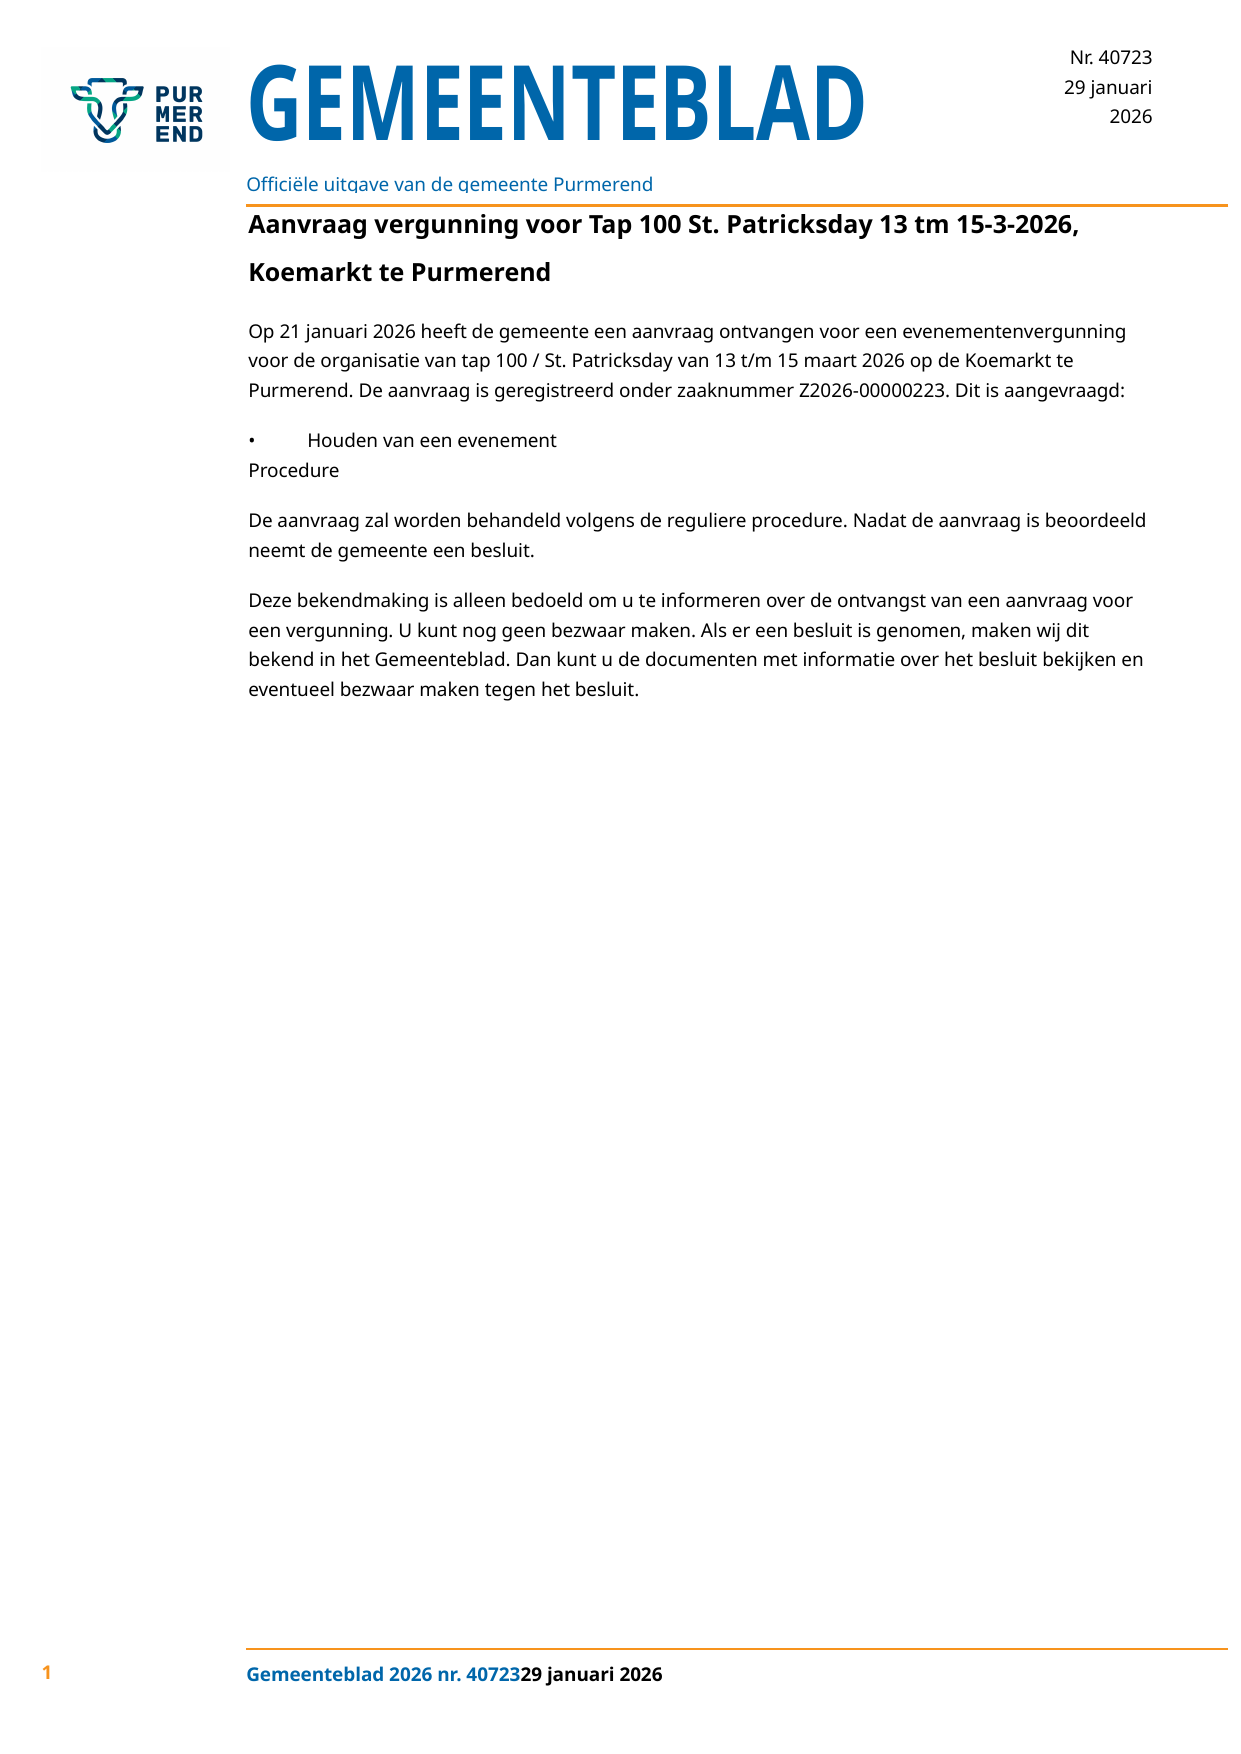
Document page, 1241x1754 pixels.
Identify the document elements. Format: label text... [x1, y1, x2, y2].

text Op 21 januari 2026 heeft de gemeente een aanvraag ontvangen voor een evenementenvergunning voor de organisatie van tap 100 / St. Patricksday van 13 t/m 15 maart 2026 op de Koemarkt te Purmerend. De aanvraag is geregistreerd onder zaaknummer Z2026-00000223. Dit is aangevraagd: [248, 318, 1152, 403]
text Procedure [248, 457, 1152, 483]
list Houden van een evenement [248, 427, 1152, 453]
picture [41, 47, 231, 172]
text De aanvraag zal worden behandeld volgens de reguliere procedure. Nadat de aanvraag is beoordeeld neemt de gemeente een besluit. [248, 507, 1152, 563]
text Deze bekendmaking is alleen bedoeld om u te informeren over de ontvangst van een aanvraag voor een vergunning. U kunt nog geen bezwaar maken. Als er een besluit is genomen, maken wij dit bekend in het Gemeenteblad. Dan kunt u de documenten met informatie over het besluit bekijken en eventueel bezwaar maken tegen het besluit. [248, 587, 1152, 702]
text Aanvraag vergunning voor Tap 100 St. Patricksday 13 tm 15-3-2026, Koemarkt te Purmerend [248, 207, 1152, 288]
